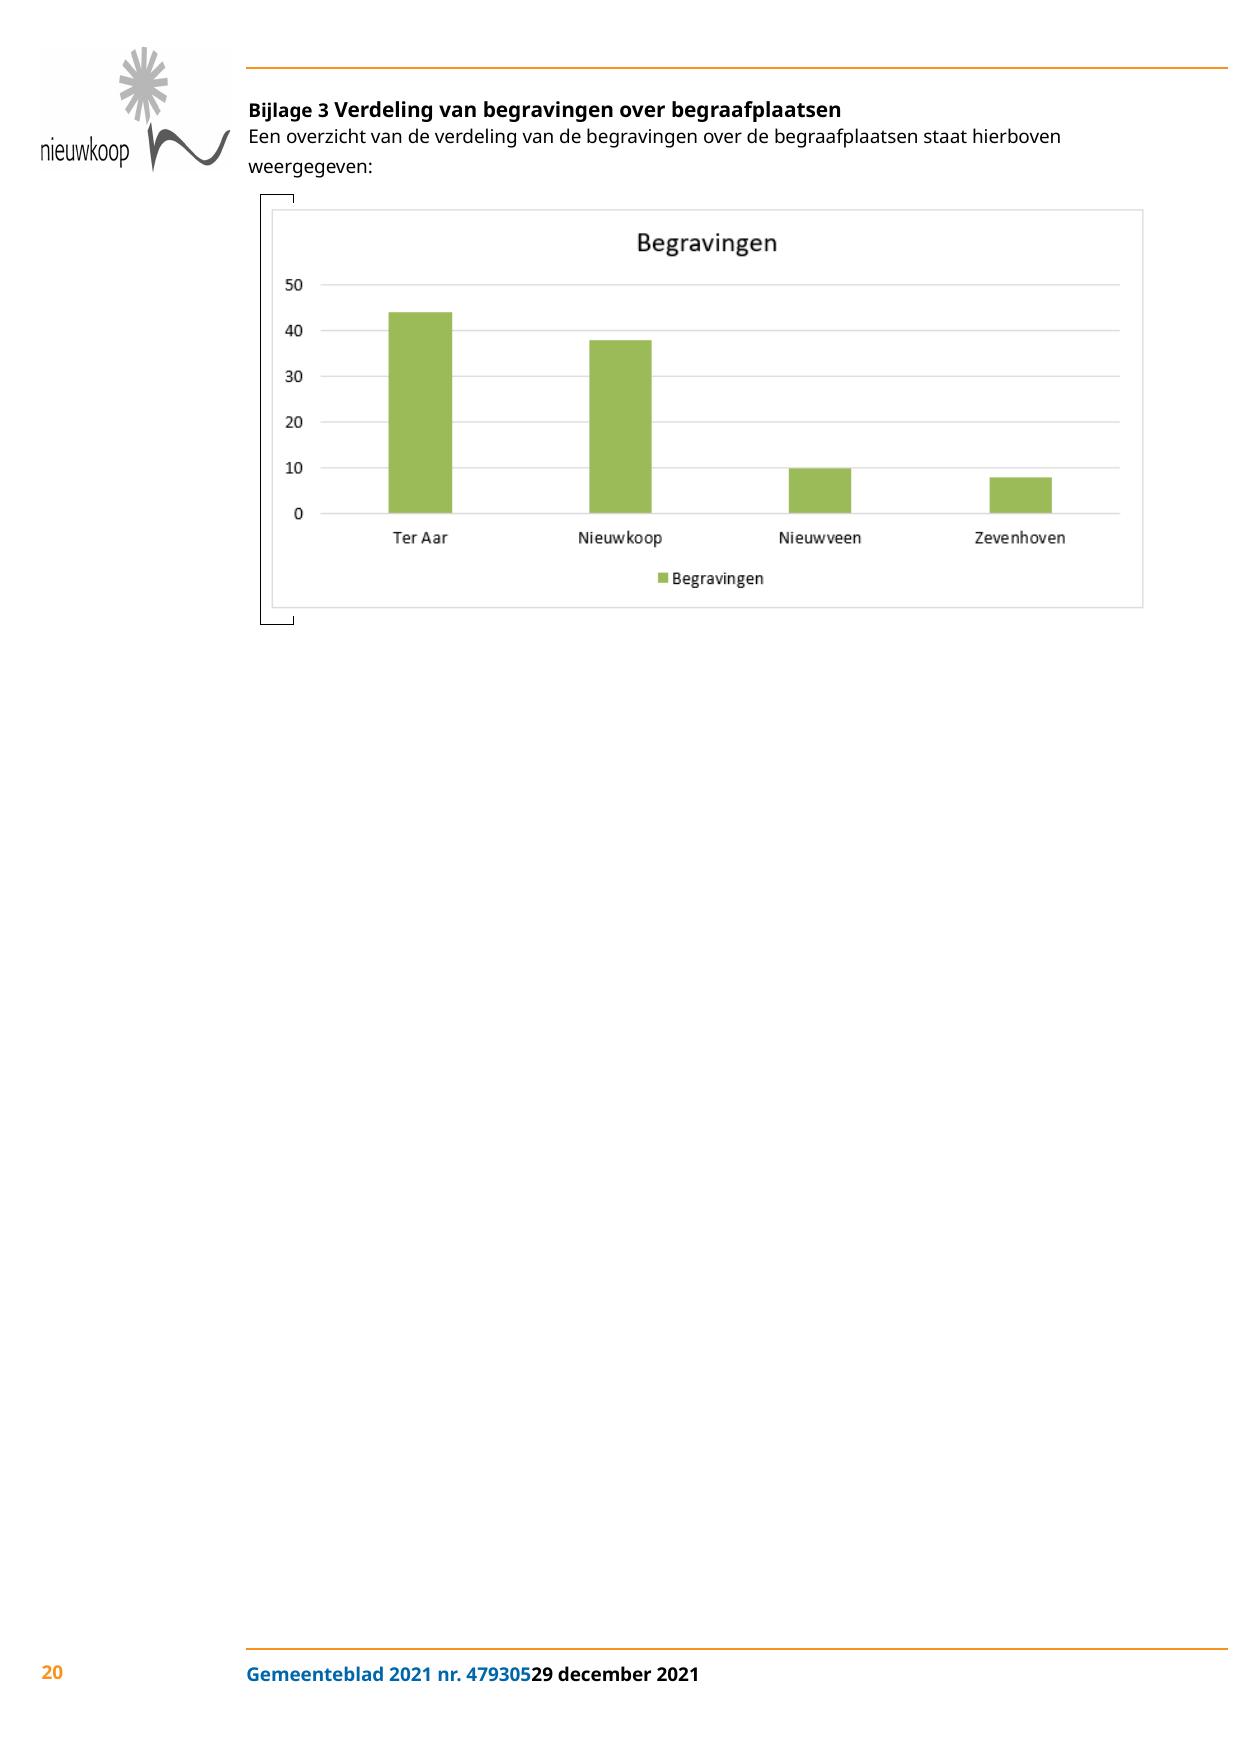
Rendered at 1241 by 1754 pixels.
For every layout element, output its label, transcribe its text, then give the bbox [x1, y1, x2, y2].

text Bijlage 3 Verdeling van begravingen over begraafplaatsen [248, 95, 1152, 123]
picture [41, 47, 231, 172]
text Een overzicht van de verdeling van de begravingen over de begraafplaatsen staat hierboven weergegeven: [248, 123, 1152, 179]
picture [268, 203, 1155, 616]
